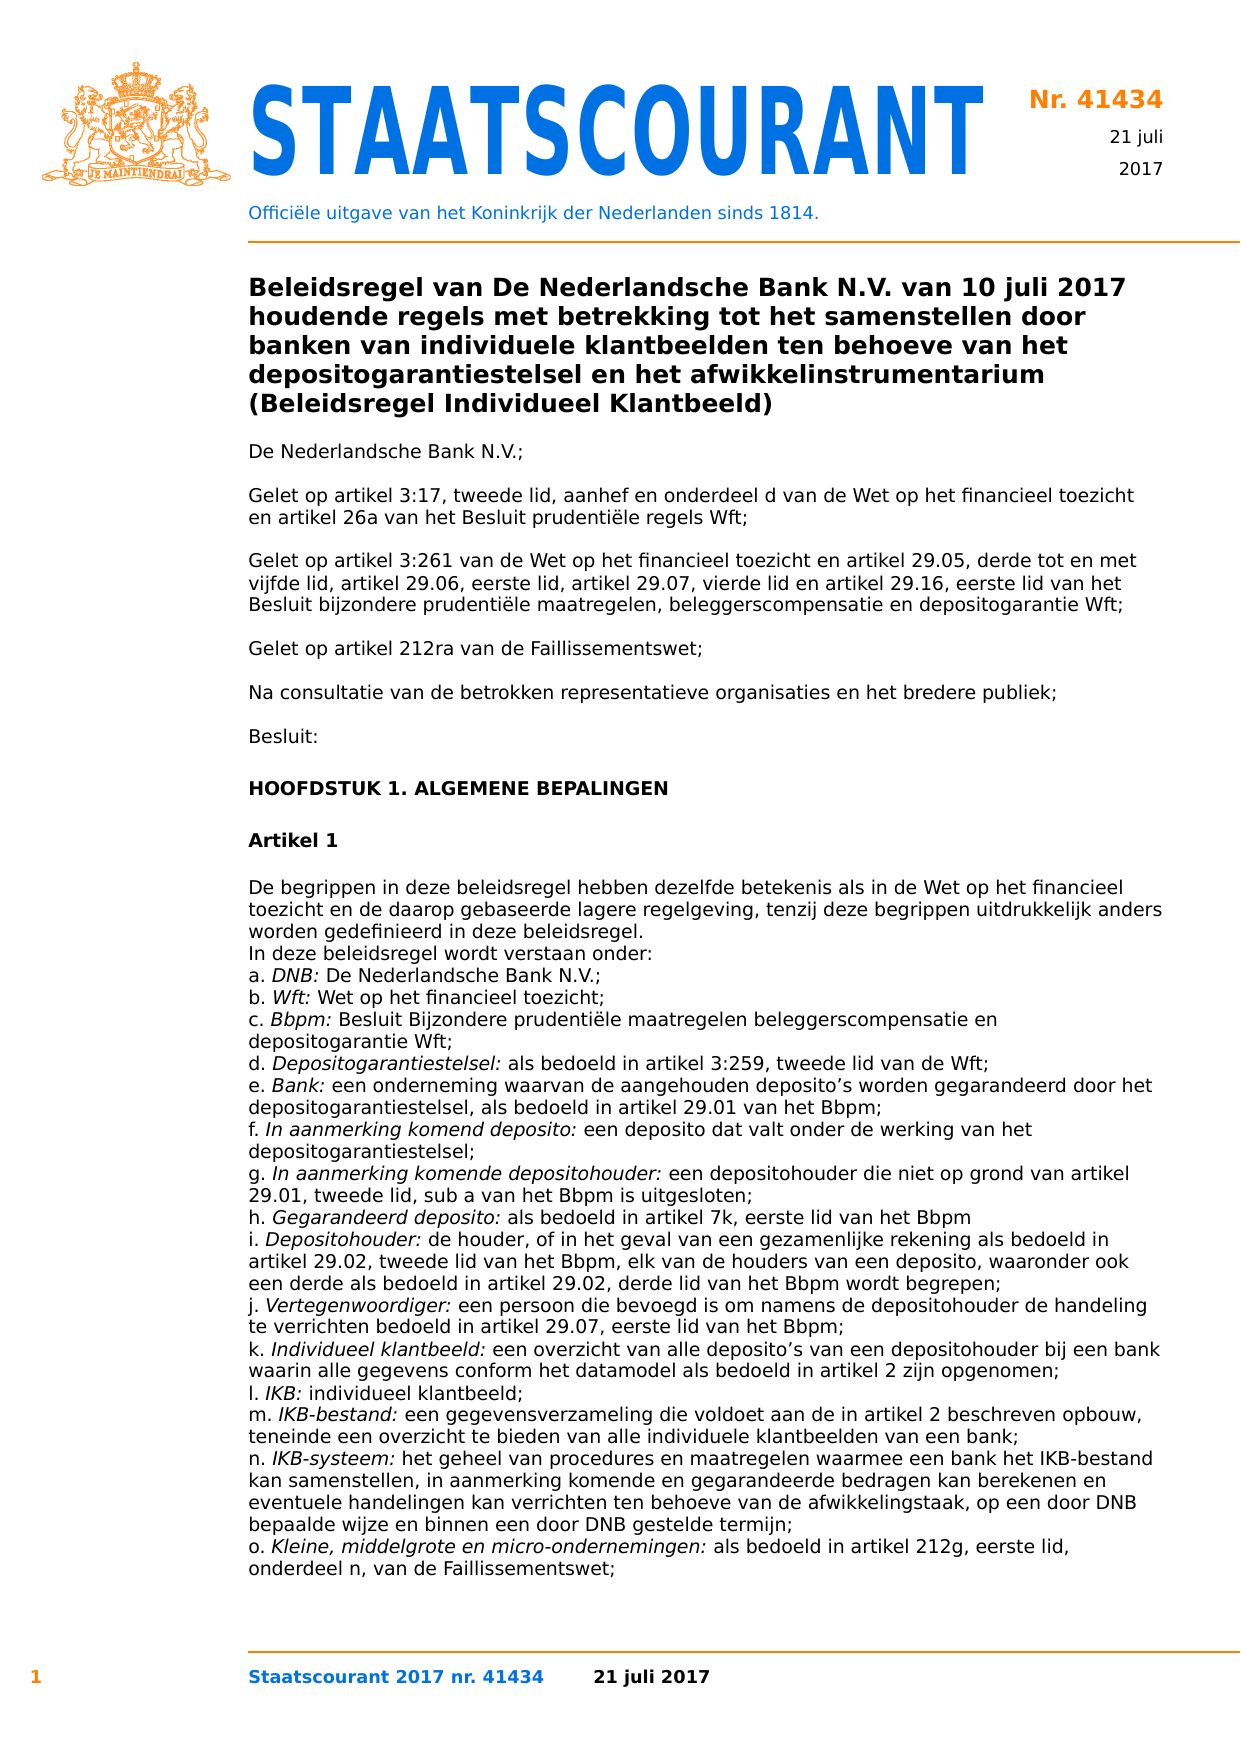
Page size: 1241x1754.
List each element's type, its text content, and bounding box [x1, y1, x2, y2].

text Gelet op artikel 3:17, tweede lid, aanhef en onderdeel d van de Wet op het financieel toezicht en artikel 26a van het Besluit prudentiële regels Wft; [248, 484, 1163, 528]
subtitle Artikel 1 [248, 830, 1163, 852]
text k. Individueel klantbeeld: een overzicht van alle deposito’s van een depositohouder bij een bank waarin alle gegevens conform het datamodel als bedoeld in artikel 2 zijn opgenomen; [248, 1338, 1163, 1382]
text c. Bbpm: Besluit Bijzondere prudentiële maatregelen beleggerscompensatie en depositogarantie Wft; [248, 1009, 1163, 1053]
text o. Kleine, middelgrote en micro-ondernemingen: als bedoeld in artikel 212g, eerste lid, onderdeel n, van de Faillissementswet; [248, 1536, 1163, 1580]
text In deze beleidsregel wordt verstaan onder: [248, 943, 1163, 965]
text h. Gegarandeerd deposito: als bedoeld in artikel 7k, eerste lid van het Bbpm [248, 1207, 1163, 1228]
subtitle HOOFDSTUK 1. ALGEMENE BEPALINGEN [248, 778, 1163, 800]
text d. Depositogarantiestelsel: als bedoeld in artikel 3:259, tweede lid van de Wft; [248, 1053, 1163, 1075]
table_header Nr. 41434 [998, 62, 1240, 121]
table_cell Officiële uitgave van het Koninkrijk der Nederlanden sinds 1814. [248, 203, 1240, 241]
text Besluit: [248, 726, 1163, 748]
text a. DNB: De Nederlandsche Bank N.V.; [248, 965, 1163, 987]
table_cell 21 juli [998, 121, 1240, 153]
subtitle Beleidsregel van De Nederlandsche Bank N.V. van 10 juli 2017 houdende regels met betrekking tot het samenstellen door banken van individuele klantbeelden ten behoeve van het depositogarantiestelsel en het afwikkelinstrumentarium (Beleidsregel Individueel Klantbeeld) [248, 273, 1163, 419]
text n. IKB-systeem: het geheel van procedures en maatregelen waarmee een bank het IKB-bestand kan samenstellen, in aanmerking komende en gegarandeerde bedragen kan berekenen en eventuele handelingen kan verrichten ten behoeve van de afwikkelingstaak, op een door DNB bepaalde wijze en binnen een door DNB gestelde termijn; [248, 1448, 1163, 1536]
text Na consultatie van de betrokken representatieve organisaties en het bredere publiek; [248, 682, 1163, 704]
text g. In aanmerking komende depositohouder: een depositohouder die niet op grond van artikel 29.01, tweede lid, sub a van het Bbpm is uitgesloten; [248, 1163, 1163, 1207]
text De Nederlandsche Bank N.V.; [248, 441, 1163, 463]
table_header [25, 62, 248, 241]
text b. Wft: Wet op het financieel toezicht; [248, 987, 1163, 1009]
table_cell 2017 [998, 153, 1240, 203]
table_header STAATSCOURANT [248, 62, 998, 203]
text f. In aanmerking komend deposito: een deposito dat valt onder de werking van het depositogarantiestelsel; [248, 1119, 1163, 1163]
text m. IKB-bestand: een gegevensverzameling die voldoet aan de in artikel 2 beschreven opbouw, teneinde een overzicht te bieden van alle individuele klantbeelden van een bank; [248, 1404, 1163, 1448]
picture [41, 62, 231, 186]
text j. Vertegenwoordiger: een persoon die bevoegd is om namens de depositohouder de handeling te verrichten bedoeld in artikel 29.07, eerste lid van het Bbpm; [248, 1294, 1163, 1338]
text Gelet op artikel 212ra van de Faillissementswet; [248, 638, 1163, 660]
text l. IKB: individueel klantbeeld; [248, 1382, 1163, 1404]
text i. Depositohouder: de houder, of in het geval van een gezamenlijke rekening als bedoeld in artikel 29.02, tweede lid van het Bbpm, elk van de houders van een deposito, waaronder ook een derde als bedoeld in artikel 29.02, derde lid van het Bbpm wordt begrepen; [248, 1228, 1163, 1294]
text De begrippen in deze beleidsregel hebben dezelfde betekenis als in de Wet op het financieel toezicht en de daarop gebaseerde lagere regelgeving, tenzij deze begrippen uitdrukkelijk anders worden gedefinieerd in deze beleidsregel. [248, 877, 1163, 943]
text e. Bank: een onderneming waarvan de aangehouden deposito’s worden gegarandeerd door het depositogarantiestelsel, als bedoeld in artikel 29.01 van het Bbpm; [248, 1075, 1163, 1119]
text Gelet op artikel 3:261 van de Wet op het financieel toezicht en artikel 29.05, derde tot en met vijfde lid, artikel 29.06, eerste lid, artikel 29.07, vierde lid en artikel 29.16, eerste lid van het Besluit bijzondere prudentiële maatregelen, beleggerscompensatie en depositogarantie Wft; [248, 550, 1163, 616]
